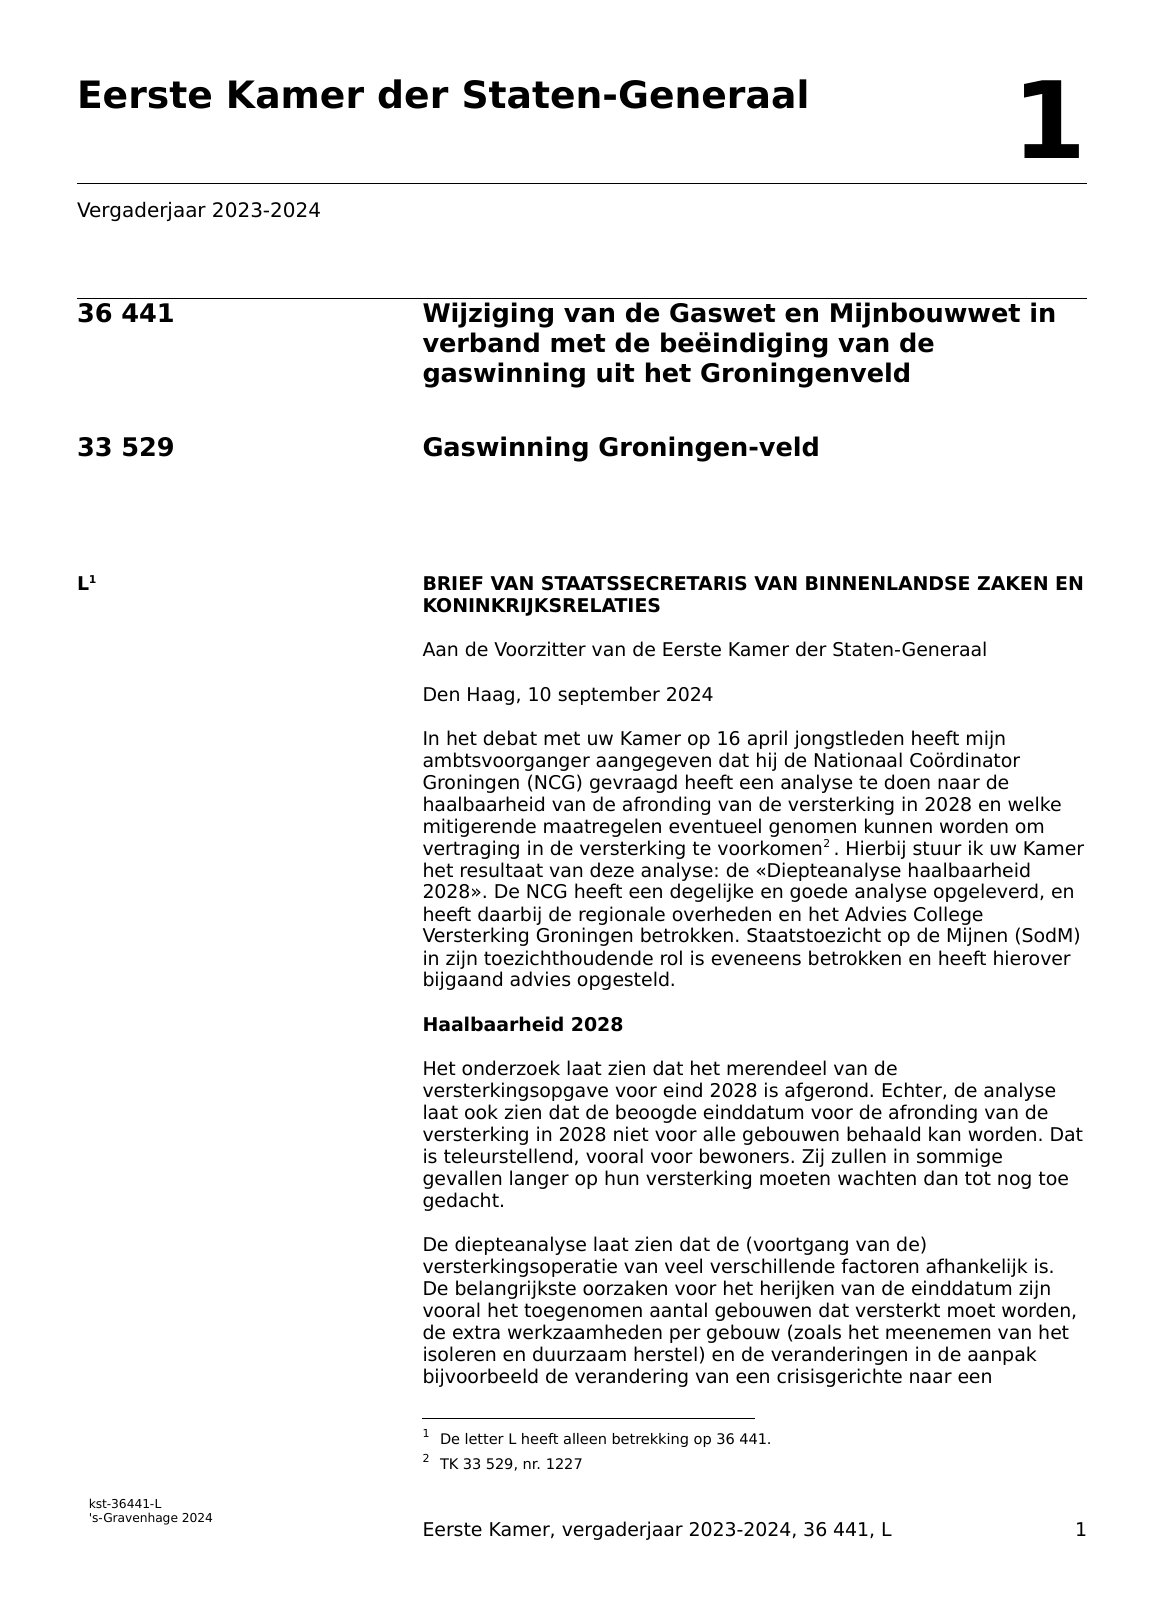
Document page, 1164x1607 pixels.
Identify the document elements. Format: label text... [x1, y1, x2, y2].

text kst-36441-L [88, 1497, 323, 1511]
text De letter L heeft alleen betrekking op 36 441. [422, 1427, 1087, 1449]
table_cell Vergaderjaar 2023-2024 [77, 184, 1087, 298]
subtitle 33 529 Gaswinning Groningen-veld [77, 432, 1087, 462]
text Den Haag, 10 september 2024 [422, 683, 1087, 705]
text Aan de Voorzitter van de Eerste Kamer der Staten-Generaal [422, 639, 1087, 661]
text Het onderzoek laat zien dat het merendeel van de versterkingsopgave voor eind 2028 is afgerond. Echter, de analyse laat ook zien dat de beoogde einddatum voor de afronding van de versterking in 2028 niet voor alle gebouwen behaald kan worden. Dat is teleurstellend, vooral voor bewoners. Zij zullen in sommige gevallen langer op hun versterking moeten wachten dan tot nog toe gedacht. [422, 1058, 1087, 1212]
text De diepteanalyse laat zien dat de (voortgang van de) versterkingsoperatie van veel verschillende factoren afhankelijk is. De belangrijkste oorzaken voor het herijken van de einddatum zijn vooral het toegenomen aantal gebouwen dat versterkt moet worden, de extra werkzaamheden per gebouw (zoals het meenemen van het isoleren en duurzaam herstel) en de veranderingen in de aanpak bijvoorbeeld de verandering van een crisisgerichte naar een [422, 1234, 1087, 1388]
subtitle 36 441 Wijziging van de Gaswet en Mijnbouwwet in verband met de beëindiging van de gaswinning uit het Groningenveld [77, 299, 1087, 388]
text TK 33 529, nr. 1227 [422, 1452, 1087, 1474]
text In het debat met uw Kamer op 16 april jongstleden heeft mijn ambtsvoorganger aangegeven dat hij de Nationaal Coördinator Groningen (NCG) gevraagd heeft een analyse te doen naar de haalbaarheid van de afronding van de versterking in 2028 en welke mitigerende maatregelen eventueel genomen kunnen worden om vertraging in de versterking te voorkomen. Hierbij stuur ik uw Kamer het resultaat van deze analyse: de «Diepteanalyse haalbaarheid 2028». De NCG heeft een degelijke en goede analyse opgeleverd, en heeft daarbij de regionale overheden en het Advies College Versterking Groningen betrokken. Staatstoezicht op de Mijnen (SodM) in zijn toezichthoudende rol is eveneens betrokken en heeft hierover bijgaand advies opgesteld. [422, 728, 1087, 991]
subtitle L BRIEF VAN STAATSSECRETARIS VAN BINNENLANDSE ZAKEN EN KONINKRIJKSRELATIES [77, 573, 1087, 617]
subtitle Haalbaarheid 2028 [422, 1013, 1087, 1036]
table_header Eerste Kamer der Staten-Generaal [77, 59, 886, 183]
text 's-Gravenhage 2024 [88, 1511, 323, 1525]
table_header 1 [886, 59, 1087, 183]
